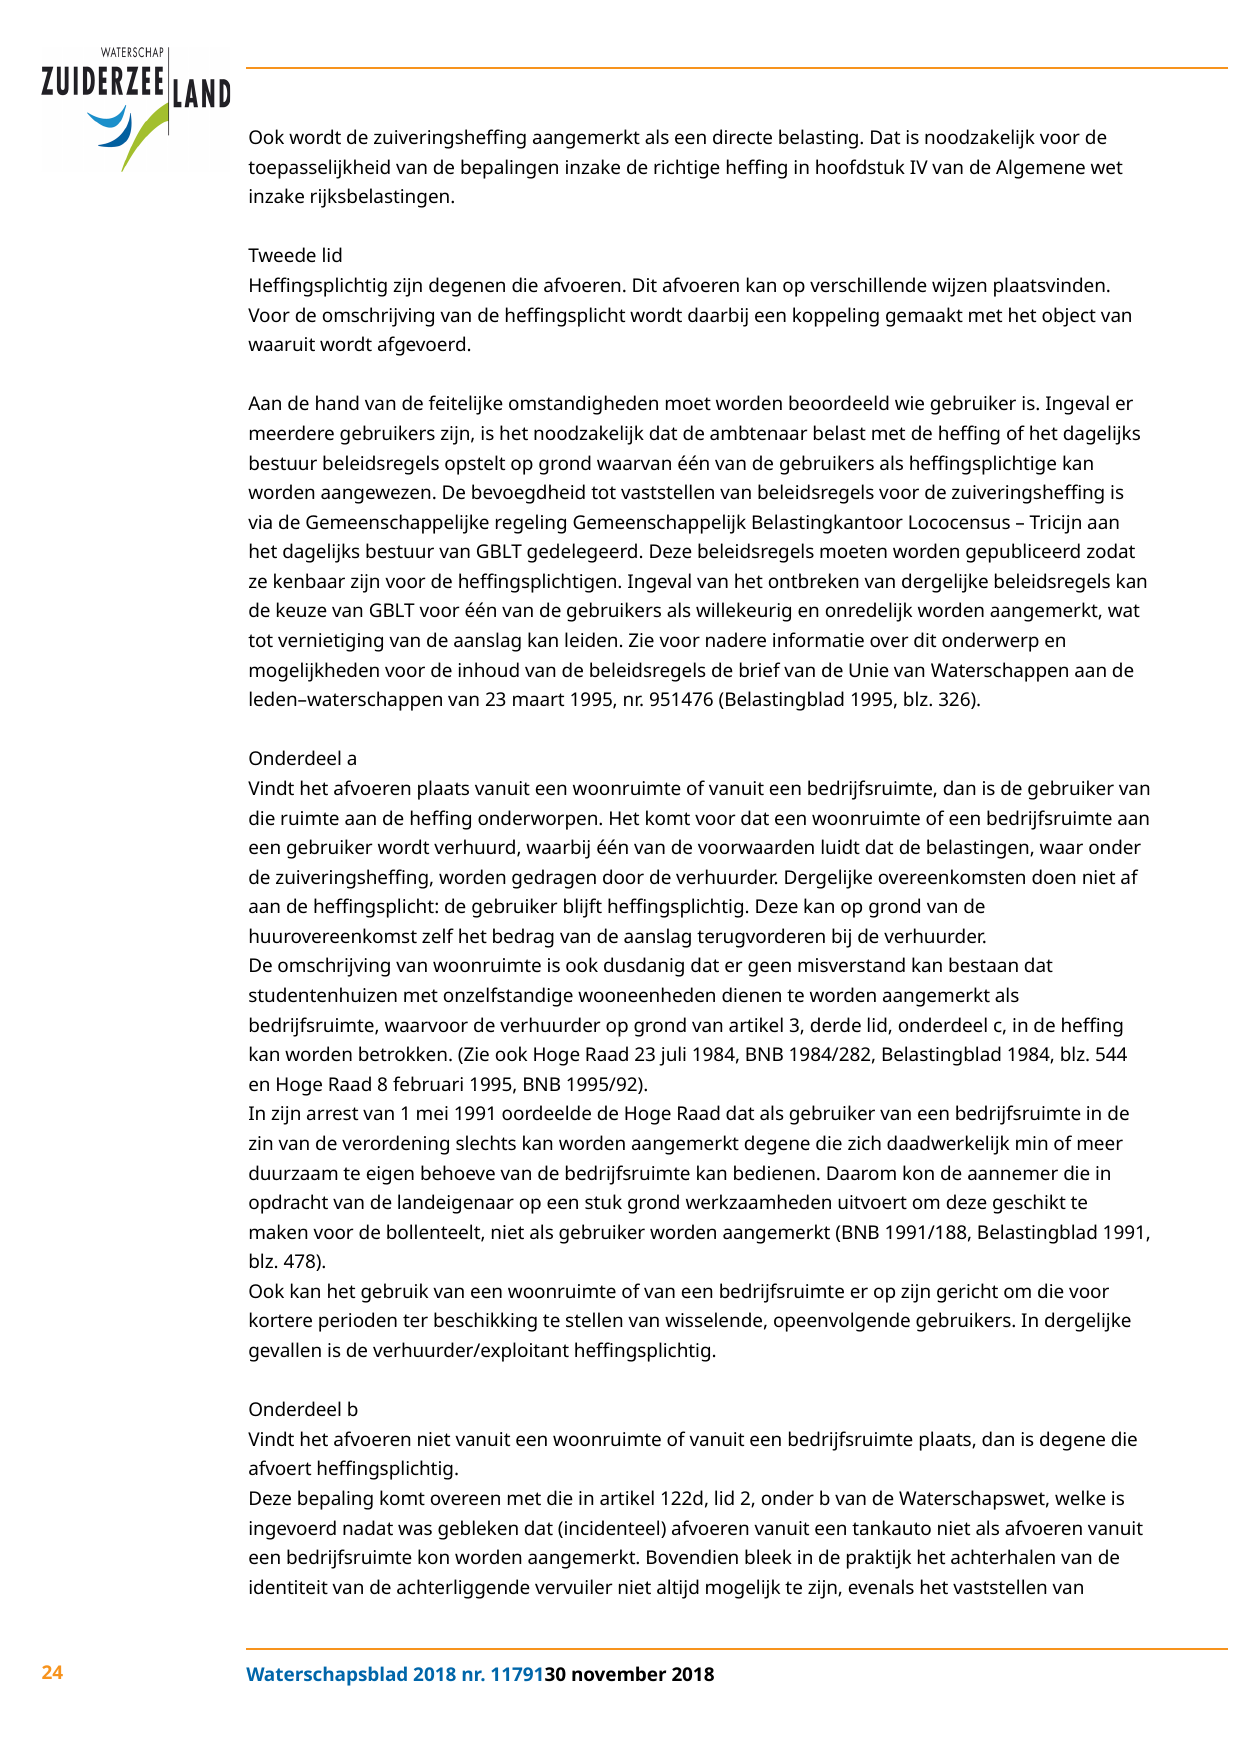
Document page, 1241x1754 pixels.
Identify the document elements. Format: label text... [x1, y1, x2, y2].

text Vindt het afvoeren plaats vanuit een woonruimte of vanuit een bedrijfsruimte, dan is de gebruiker van die ruimte aan de heffing onderworpen. Het komt voor dat een woonruimte of een bedrijfsruimte aan een gebruiker wordt verhuurd, waarbij één van de voorwaarden luidt dat de belastingen, waar onder de zuiveringsheffing, worden gedragen door de verhuurder. Dergelijke overeenkomsten doen niet af aan de heffingsplicht: de gebruiker blijft heffingsplichtig. Deze kan op grond van de huurovereenkomst zelf het bedrag van de aanslag terugvorderen bij de verhuurder. [248, 775, 1152, 949]
text De omschrijving van woonruimte is ook dusdanig dat er geen misverstand kan bestaan dat studentenhuizen met onzelfstandige wooneenheden dienen te worden aangemerkt als bedrijfsruimte, waarvoor de verhuurder op grond van artikel 3, derde lid, onderdeel c, in de heffing kan worden betrokken. (Zie ook Hoge Raad 23 juli 1984, BNB 1984/282, Belastingblad 1984, blz. 544 en Hoge Raad 8 februari 1995, BNB 1995/92). [248, 953, 1152, 1097]
text Heffingsplichtig zijn degenen die afvoeren. Dit afvoeren kan op verschillende wijzen plaatsvinden. Voor de omschrijving van de heffingsplicht wordt daarbij een koppeling gemaakt met het object van waaruit wordt afgevoerd. [248, 272, 1152, 357]
text Tweede lid [248, 243, 1152, 268]
text Vindt het afvoeren niet vanuit een woonruimte of vanuit een bedrijfsruimte plaats, dan is degene die afvoert heffingsplichtig. [248, 1426, 1152, 1481]
text Ook kan het gebruik van een woonruimte of van een bedrijfsruimte er op zijn gericht om die voor kortere perioden ter beschikking te stellen van wisselende, opeenvolgende gebruikers. In dergelijke gevallen is de verhuurder/exploitant heffingsplichtig. [248, 1278, 1152, 1363]
text Onderdeel a [248, 746, 1152, 771]
text Aan de hand van de feitelijke omstandigheden moet worden beoordeeld wie gebruiker is. Ingeval er meerdere gebruikers zijn, is het noodzakelijk dat de ambtenaar belast met de heffing of het dagelijks bestuur beleidsregels opstelt op grond waarvan één van de gebruikers als heffingsplichtige kan worden aangewezen. De bevoegdheid tot vaststellen van beleidsregels voor de zuiveringsheffing is via de Gemeenschappelijke regeling Gemeenschappelijk Belastingkantoor Lococensus – Tricijn aan het dagelijks bestuur van GBLT gedelegeerd. Deze beleidsregels moeten worden gepubliceerd zodat ze kenbaar zijn voor de heffingsplichtigen. Ingeval van het ontbreken van dergelijke beleidsregels kan de keuze van GBLT voor één van de gebruikers als willekeurig en onredelijk worden aangemerkt, wat tot vernietiging van de aanslag kan leiden. Zie voor nadere informatie over dit onderwerp en mogelijkheden voor de inhoud van de beleidsregels de brief van de Unie van Waterschappen aan de leden–waterschappen van 23 maart 1995, nr. 951476 (Belastingblad 1995, blz. 326). [248, 391, 1152, 712]
text Deze bepaling komt overeen met die in artikel 122d, lid 2, onder b van de Waterschapswet, welke is ingevoerd nadat was gebleken dat (incidenteel) afvoeren vanuit een tankauto niet als afvoeren vanuit een bedrijfsruimte kon worden aangemerkt. Bovendien bleek in de praktijk het achterhalen van de identiteit van de achterliggende vervuiler niet altijd mogelijk te zijn, evenals het vaststellen van [248, 1485, 1152, 1600]
text Onderdeel b [248, 1396, 1152, 1422]
text Ook wordt de zuiveringsheffing aangemerkt als een directe belasting. Dat is noodzakelijk voor de toepasselijkheid van de bepalingen inzake de richtige heffing in hoofdstuk IV van de Algemene wet inzake rijksbelastingen. [248, 124, 1152, 209]
picture [41, 47, 231, 172]
text In zijn arrest van 1 mei 1991 oordeelde de Hoge Raad dat als gebruiker van een bedrijfsruimte in de zin van de verordening slechts kan worden aangemerkt degene die zich daadwerkelijk min of meer duurzaam te eigen behoeve van de bedrijfsruimte kan bedienen. Daarom kon de aannemer die in opdracht van de landeigenaar op een stuk grond werkzaamheden uitvoert om deze geschikt te maken voor de bollenteelt, niet als gebruiker worden aangemerkt (BNB 1991/188, Belastingblad 1991, blz. 478). [248, 1101, 1152, 1274]
